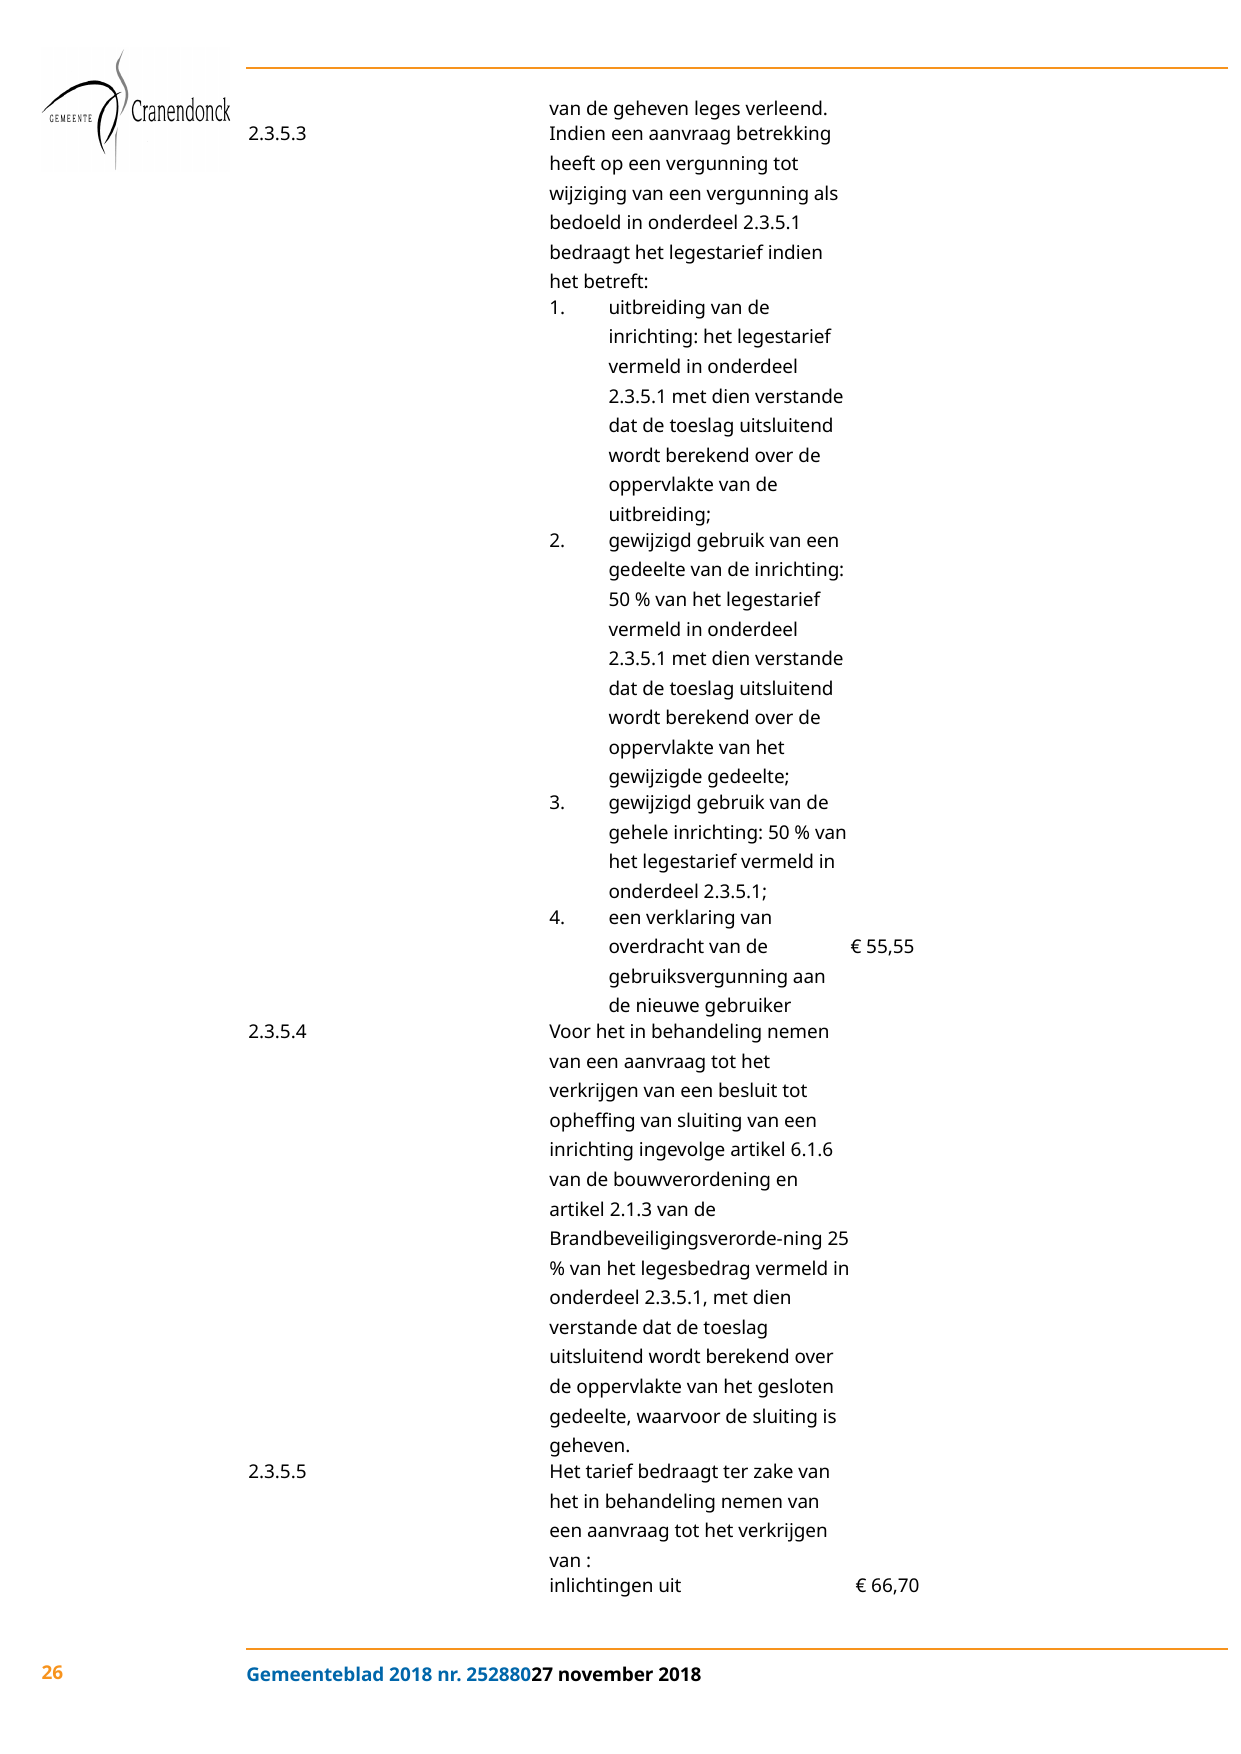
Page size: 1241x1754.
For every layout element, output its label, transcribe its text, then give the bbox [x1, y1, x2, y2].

table_cell [248, 95, 549, 121]
table_cell [248, 294, 549, 527]
table_cell een verklaring van overdracht van de gebruiksvergunning aan de nieuwe gebruiker [549, 904, 850, 1018]
table_cell 2.3.5.3 [248, 121, 549, 294]
table_cell [850, 789, 1152, 904]
table_cell [850, 95, 1152, 121]
table_cell Indien een aanvraag betrekking heeft op een vergunning tot wijziging van een vergunning als bedoeld in onderdeel 2.3.5.1 bedraagt het legestarief indien het betreft: [549, 121, 850, 294]
table_cell gewijzigd gebruik van een gedeelte van de inrichting: 50 % van het legestarief vermeld in onderdeel 2.3.5.1 met dien verstande dat de toeslag uitsluitend wordt berekend over de oppervlakte van het gewijzigde gedeelte; [549, 527, 850, 789]
table_cell [248, 527, 549, 789]
table_cell [248, 789, 549, 904]
table_cell [850, 294, 1152, 527]
table_cell Voor het in behandeling nemen van een aanvraag tot het verkrijgen van een besluit tot opheffing van sluiting van een inrichting ingevolge artikel 6.1.6 van de bouwverordening en artikel 2.1.3 van de Brandbeveiligingsverorde-ning 25 % van het legesbedrag vermeld in onderdeel 2.3.5.1, met dien verstande dat de toeslag uitsluitend wordt berekend over de oppervlakte van het gesloten gedeelte, waarvoor de sluiting is geheven. [549, 1018, 850, 1458]
table_cell gewijzigd gebruik van de gehele inrichting: 50 % van het legestarief vermeld in onderdeel 2.3.5.1; [549, 789, 850, 904]
table_cell van de geheven leges verleend. [549, 95, 850, 121]
table_cell uitbreiding van de inrichting: het legestarief vermeld in onderdeel 2.3.5.1 met dien verstande dat de toeslag uitsluitend wordt berekend over de oppervlakte van de uitbreiding; [549, 294, 850, 527]
table_cell inlichtingen uit [549, 1573, 850, 1598]
table_cell [850, 527, 1152, 789]
table_cell [248, 1573, 549, 1598]
table_cell [850, 121, 1152, 294]
table_cell [850, 1458, 1152, 1573]
table_cell Het tarief bedraagt ter zake van het in behandeling nemen van een aanvraag tot het verkrijgen van : [549, 1458, 850, 1573]
table_cell 2.3.5.5 [248, 1458, 549, 1573]
table_cell [850, 1018, 1152, 1458]
table_cell € 66,70 [850, 1573, 1152, 1598]
table_cell [248, 904, 549, 1018]
table_cell 2.3.5.4 [248, 1018, 549, 1458]
table_cell € 55,55 [850, 904, 1152, 1018]
picture [41, 47, 231, 172]
